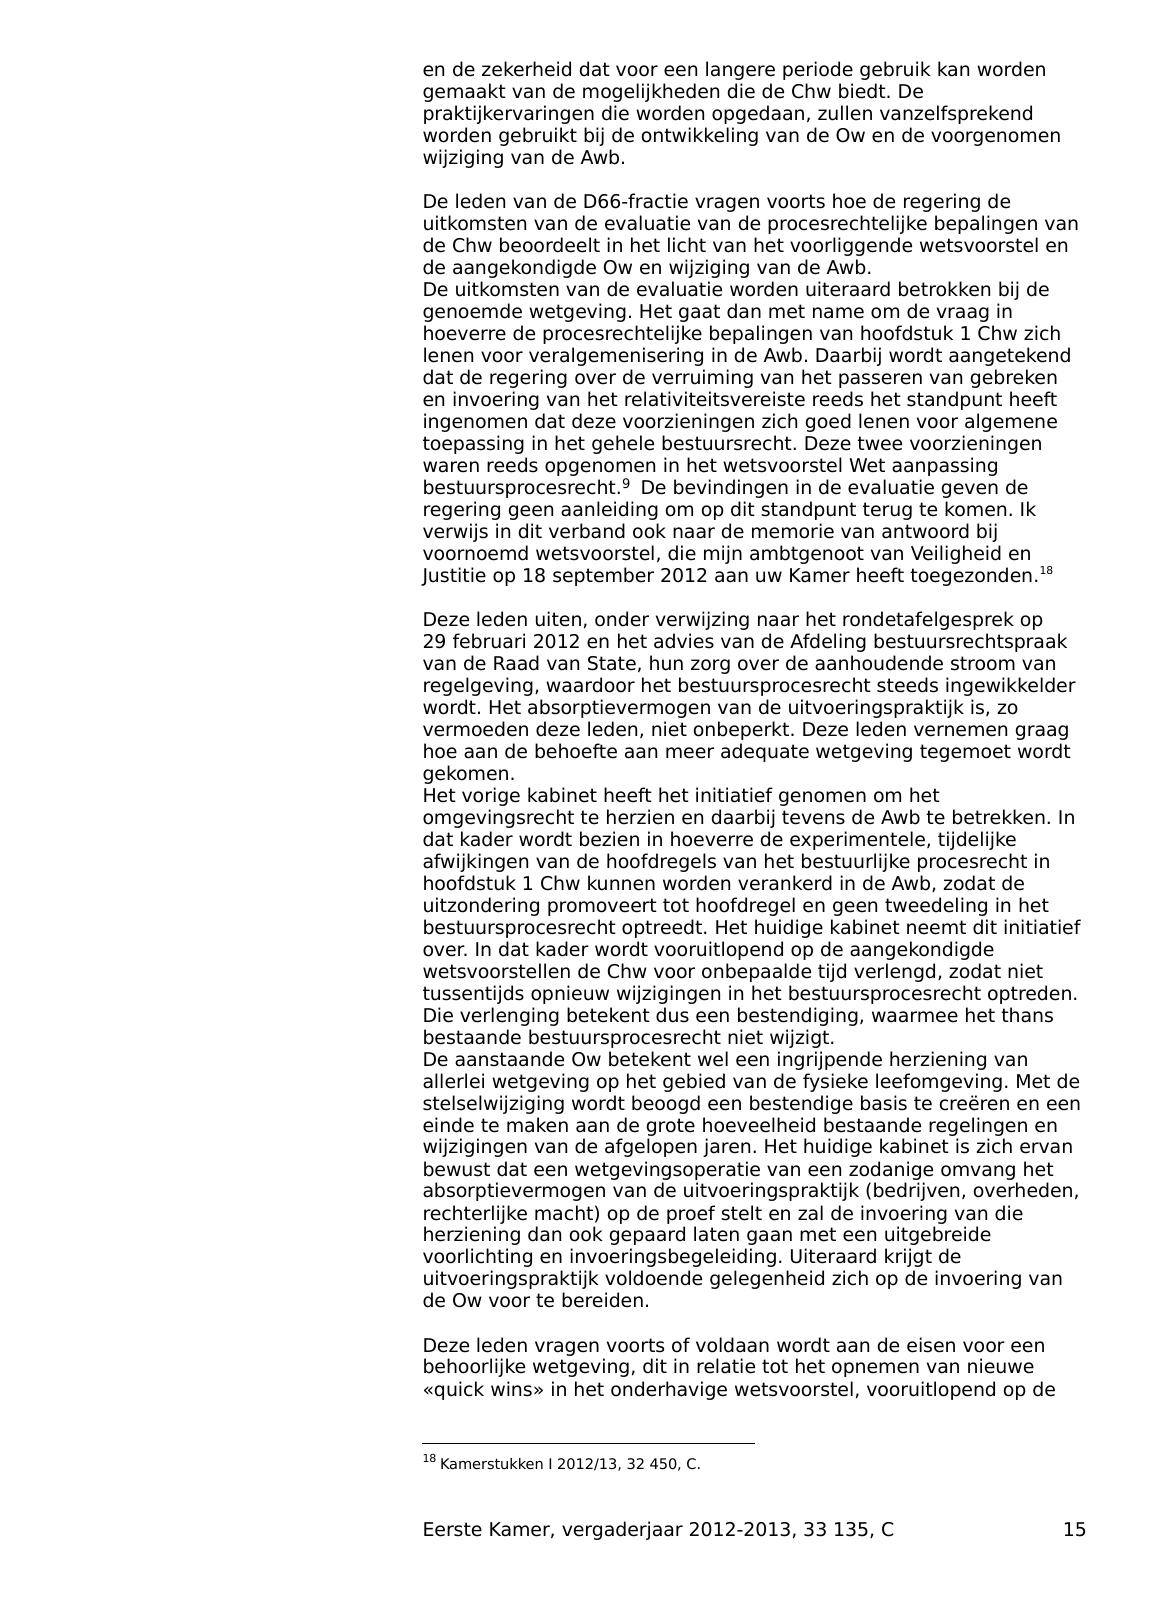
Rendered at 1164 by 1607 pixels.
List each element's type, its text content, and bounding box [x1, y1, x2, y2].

text De uitkomsten van de evaluatie worden uiteraard betrokken bij de genoemde wetgeving. Het gaat dan met name om de vraag in hoeverre de procesrechtelijke bepalingen van hoofdstuk 1 Chw zich lenen voor veralgemenisering in de Awb. Daarbij wordt aangetekend dat de regering over de verruiming van het passeren van gebreken en invoering van het relativiteitsvereiste reeds het standpunt heeft ingenomen dat deze voorzieningen zich goed lenen voor algemene toepassing in het gehele bestuursrecht. Deze twee voorzieningen waren reeds opgenomen in het wetsvoorstel Wet aanpassing bestuursprocesrecht.9 De bevindingen in de evaluatie geven de regering geen aanleiding om op dit standpunt terug te komen. Ik verwijs in dit verband ook naar de memorie van antwoord bij voornoemd wetsvoorstel, die mijn ambtgenoot van Veiligheid en Justitie op 18 september 2012 aan uw Kamer heeft toegezonden. [422, 279, 1087, 587]
text Kamerstukken I 2012/13, 32 450, C. [422, 1452, 1087, 1474]
text Deze leden uiten, onder verwijzing naar het rondetafelgesprek op 29 februari 2012 en het advies van de Afdeling bestuursrechtspraak van de Raad van State, hun zorg over de aanhoudende stroom van regelgeving, waardoor het bestuursprocesrecht steeds ingewikkelder wordt. Het absorptievermogen van de uitvoeringspraktijk is, zo vermoeden deze leden, niet onbeperkt. Deze leden vernemen graag hoe aan de behoefte aan meer adequate wetgeving tegemoet wordt gekomen. [422, 609, 1087, 785]
text De leden van de D66-fractie vragen voorts hoe de regering de uitkomsten van de evaluatie van de procesrechtelijke bepalingen van de Chw beoordeelt in het licht van het voorliggende wetsvoorstel en de aangekondigde Ow en wijziging van de Awb. [422, 191, 1087, 279]
text Het vorige kabinet heeft het initiatief genomen om het omgevingsrecht te herzien en daarbij tevens de Awb te betrekken. In dat kader wordt bezien in hoeverre de experimentele, tijdelijke afwijkingen van de hoofdregels van het bestuurlijke procesrecht in hoofdstuk 1 Chw kunnen worden verankerd in de Awb, zodat de uitzondering promoveert tot hoofdregel en geen tweedeling in het bestuursprocesrecht optreedt. Het huidige kabinet neemt dit initiatief over. In dat kader wordt vooruitlopend op de aangekondigde wetsvoorstellen de Chw voor onbepaalde tijd verlengd, zodat niet tussentijds opnieuw wijzigingen in het bestuursprocesrecht optreden. Die verlenging betekent dus een bestendiging, waarmee het thans bestaande bestuursprocesrecht niet wijzigt. [422, 785, 1087, 1048]
text De aanstaande Ow betekent wel een ingrijpende herziening van allerlei wetgeving op het gebied van de fysieke leefomgeving. Met de stelselwijziging wordt beoogd een bestendige basis te creëren en een einde te maken aan de grote hoeveelheid bestaande regelingen en wijzigingen van de afgelopen jaren. Het huidige kabinet is zich ervan bewust dat een wetgevingsoperatie van een zodanige omvang het absorptievermogen van de uitvoeringspraktijk (bedrijven, overheden, rechterlijke macht) op de proef stelt en zal de invoering van die herziening dan ook gepaard laten gaan met een uitgebreide voorlichting en invoeringsbegeleiding. Uiteraard krijgt de uitvoeringspraktijk voldoende gelegenheid zich op de invoering van de Ow voor te bereiden. [422, 1048, 1087, 1312]
text Deze leden vragen voorts of voldaan wordt aan de eisen voor een behoorlijke wetgeving, dit in relatie tot het opnemen van nieuwe «quick wins» in het onderhavige wetsvoorstel, vooruitlopend op de [422, 1334, 1087, 1400]
text en de zekerheid dat voor een langere periode gebruik kan worden gemaakt van de mogelijkheden die de Chw biedt. De praktijkervaringen die worden opgedaan, zullen vanzelfsprekend worden gebruikt bij de ontwikkeling van de Ow en de voorgenomen wijziging van de Awb. [422, 59, 1087, 169]
